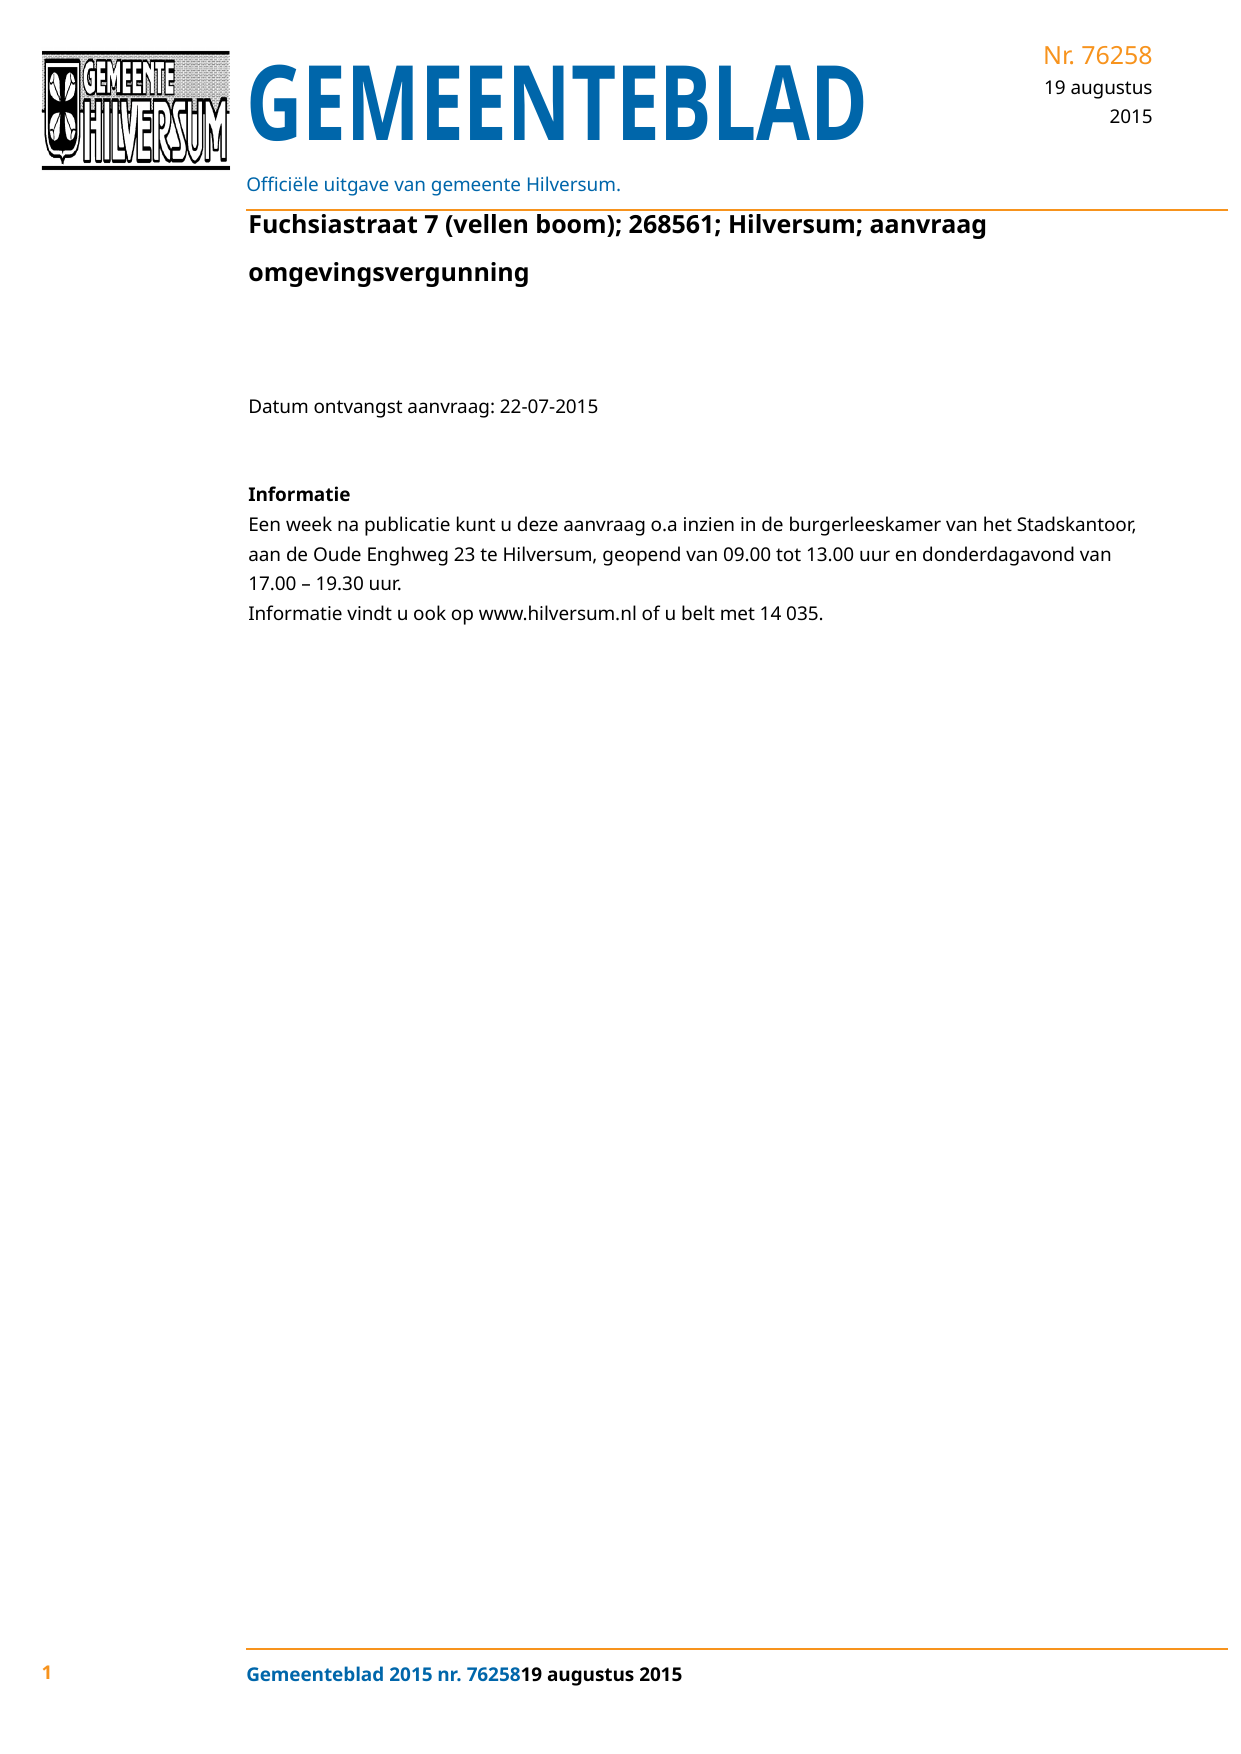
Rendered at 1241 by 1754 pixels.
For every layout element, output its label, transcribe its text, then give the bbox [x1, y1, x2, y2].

text Informatie vindt u ook op www.hilversum.nl of u belt met 14 035. [248, 600, 1152, 626]
text aan de Oude Enghweg 23 te Hilversum, geopend van 09.00 tot 13.00 uur en donderdagavond van 17.00 – 19.30 uur. [248, 541, 1152, 596]
text Datum ontvangst aanvraag: 22-07-2015 [248, 393, 1152, 419]
text Informatie [248, 482, 1152, 507]
text Een week na publicatie kunt u deze aanvraag o.a inzien in de burgerleeskamer van het Stadskantoor, [248, 511, 1152, 537]
text Fuchsiastraat 7 (vellen boom); 268561; Hilversum; aanvraag omgevingsvergunning [248, 211, 1152, 288]
picture [41, 47, 231, 172]
